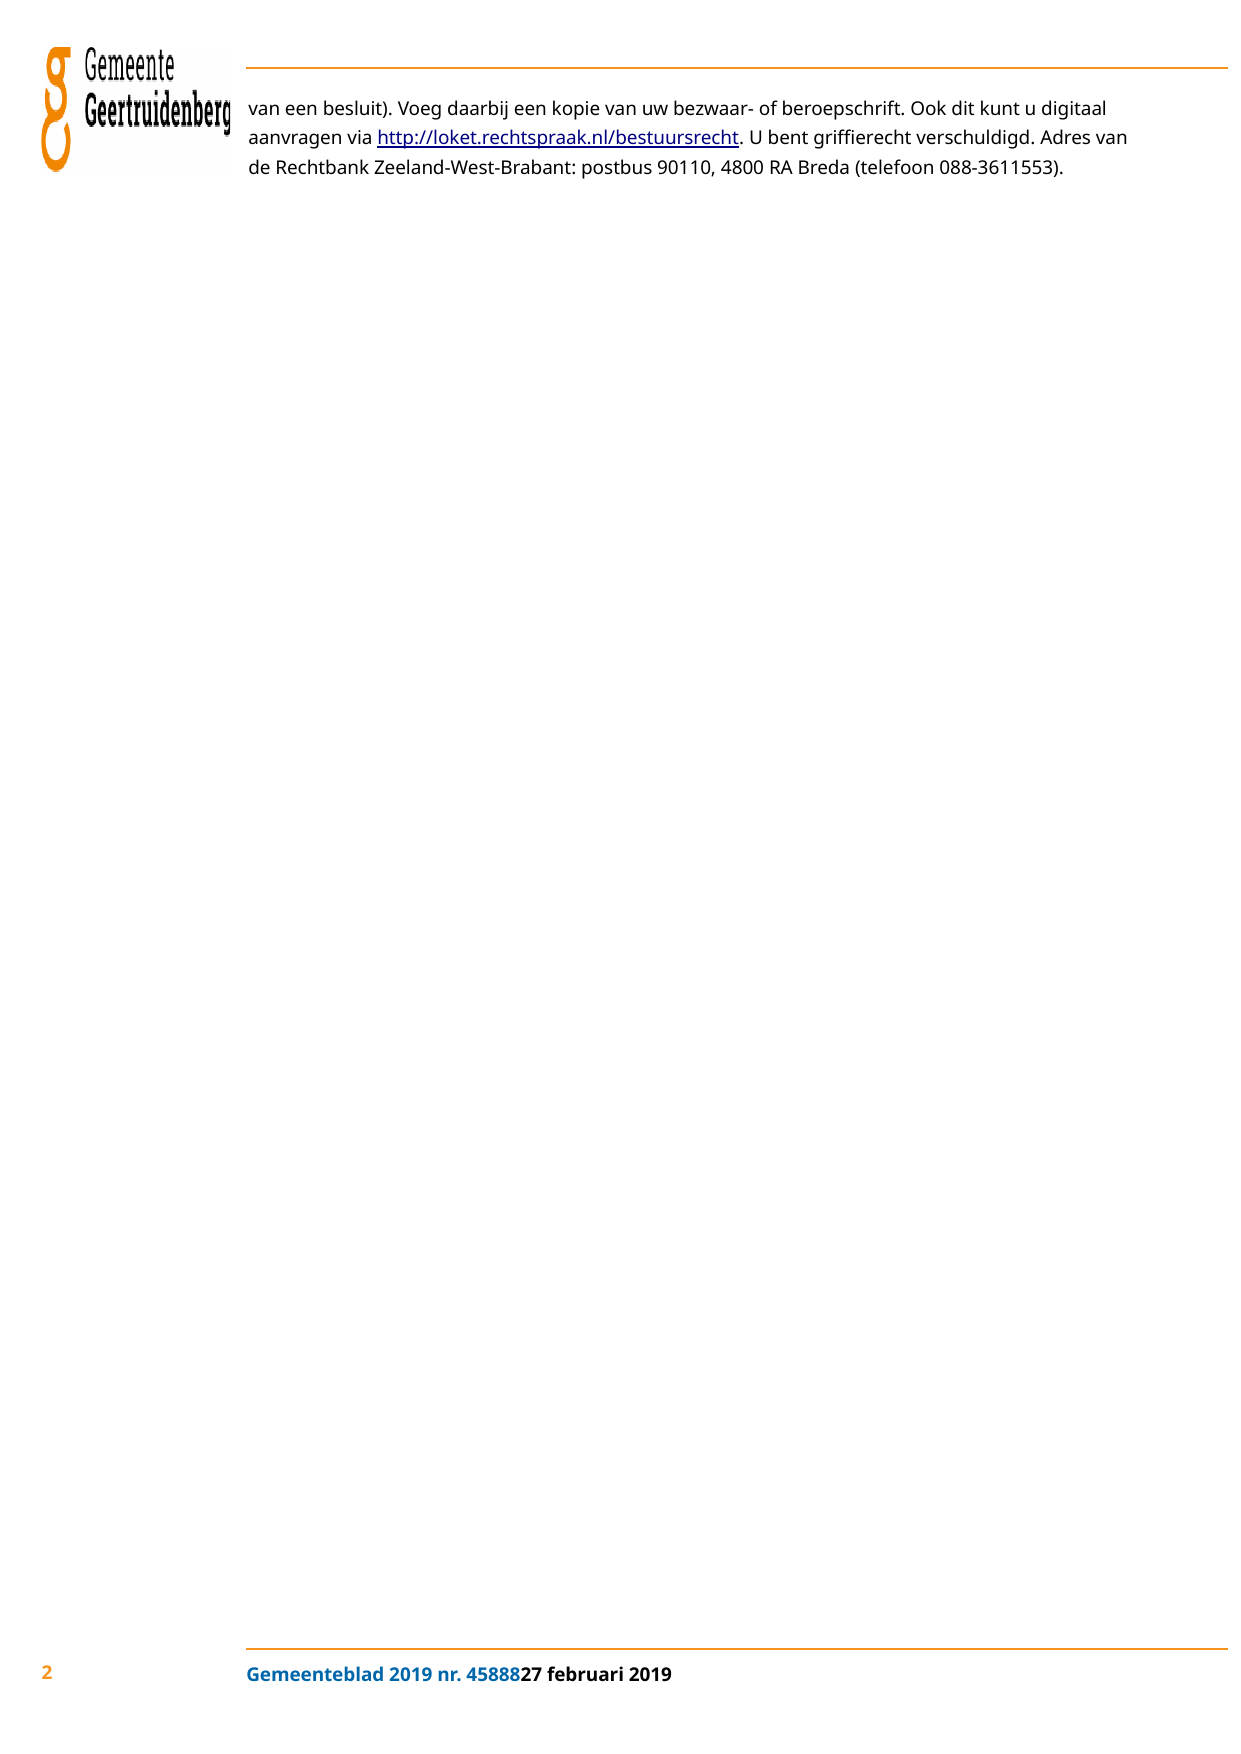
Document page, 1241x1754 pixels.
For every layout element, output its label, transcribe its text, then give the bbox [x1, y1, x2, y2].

text van een besluit). Voeg daarbij een kopie van uw bezwaar- of beroepschrift. Ook dit kunt u digitaal aanvragen via http://loket.rechtspraak.nl/bestuursrecht. U bent griffierecht verschuldigd. Adres van de Rechtbank Zeeland-West-Brabant: postbus 90110, 4800 RA Breda (telefoon 088-3611553). [248, 95, 1152, 180]
picture [41, 47, 231, 172]
